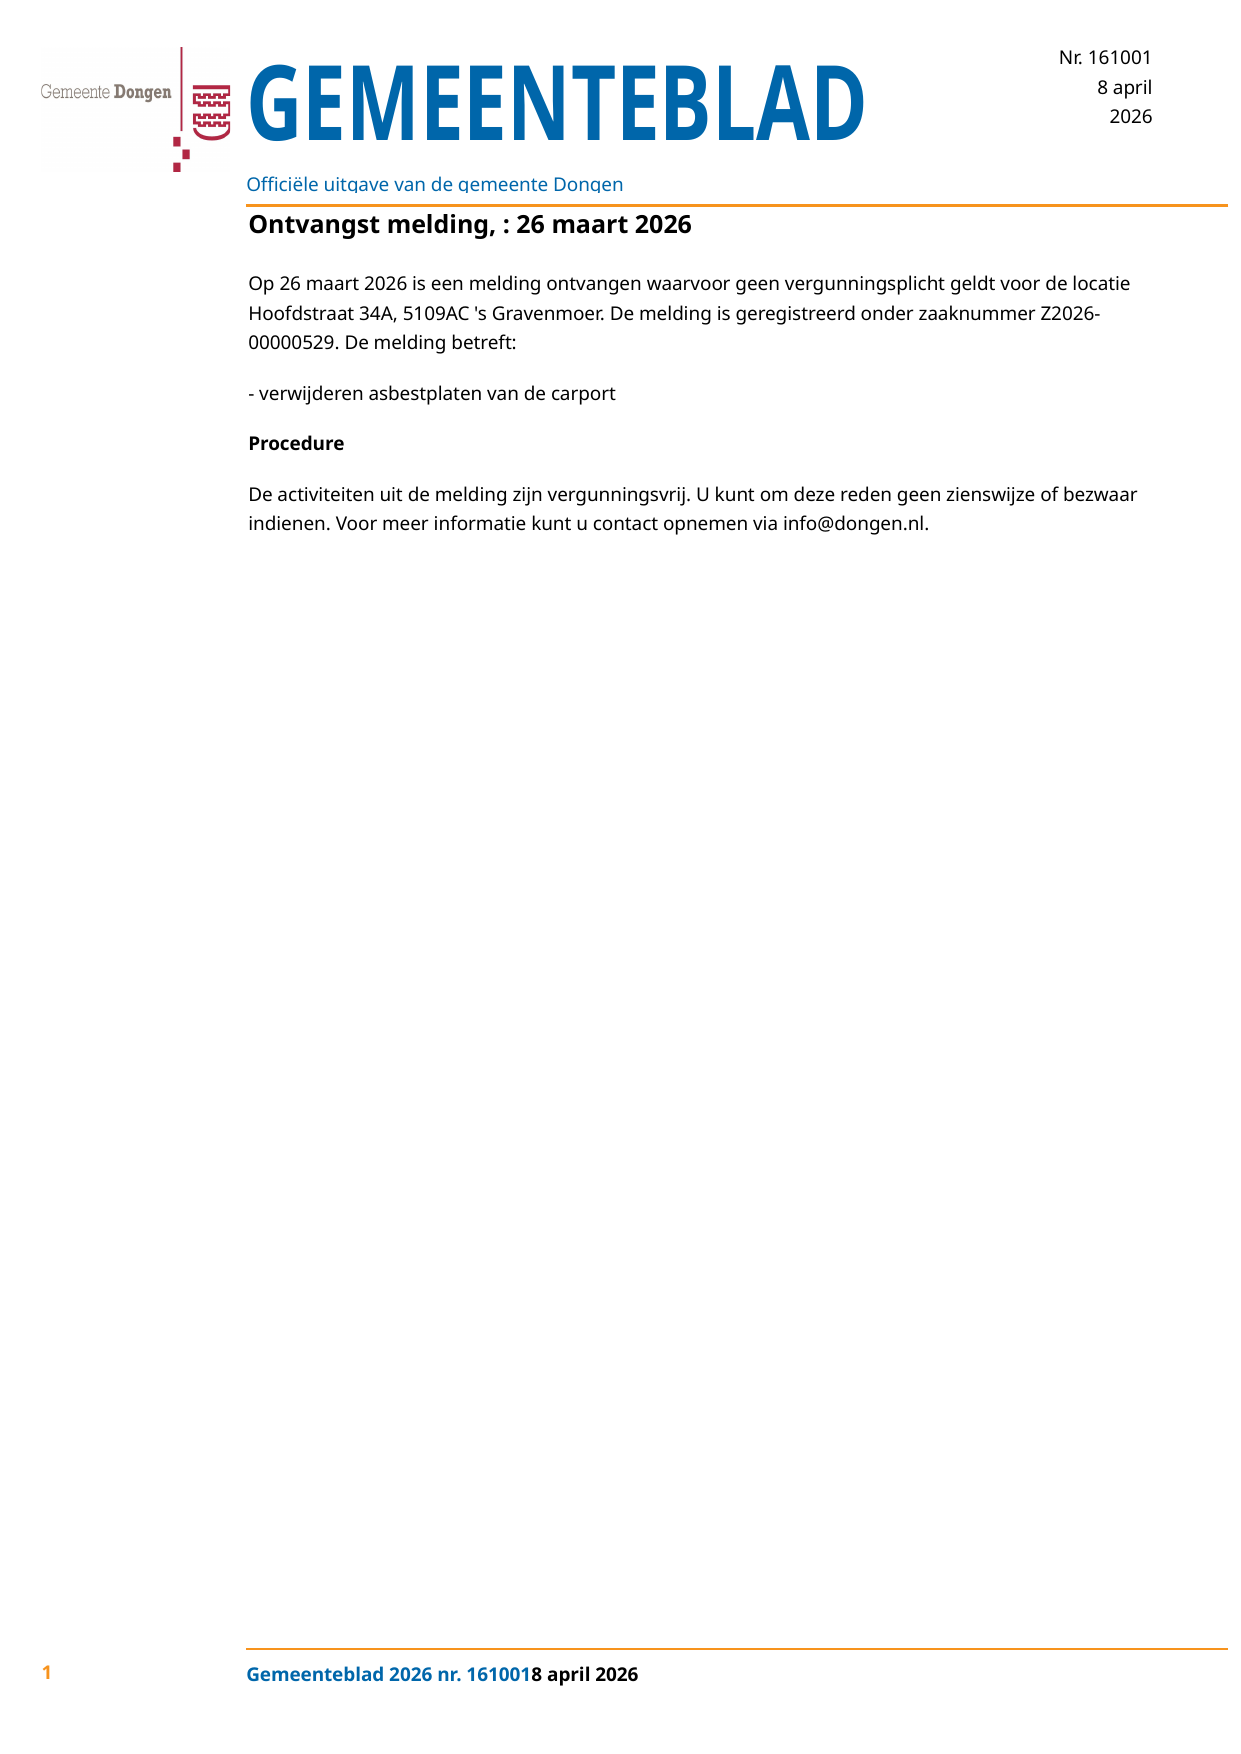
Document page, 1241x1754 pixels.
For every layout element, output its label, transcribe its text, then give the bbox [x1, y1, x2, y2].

text - verwijderen asbestplaten van de carport [248, 380, 1152, 406]
text Procedure [248, 430, 1152, 456]
text Op 26 maart 2026 is een melding ontvangen waarvoor geen vergunningsplicht geldt voor de locatie Hoofdstraat 34A, 5109AC 's Gravenmoer. De melding is geregistreerd onder zaaknummer Z2026-00000529. De melding betreft: [248, 270, 1152, 355]
picture [41, 47, 231, 172]
text De activiteiten uit de melding zijn vergunningsvrij. U kunt om deze reden geen zienswijze of bezwaar indienen. Voor meer informatie kunt u contact opnemen via info@dongen.nl. [248, 481, 1152, 536]
text Ontvangst melding, : 26 maart 2026 [248, 207, 1152, 241]
